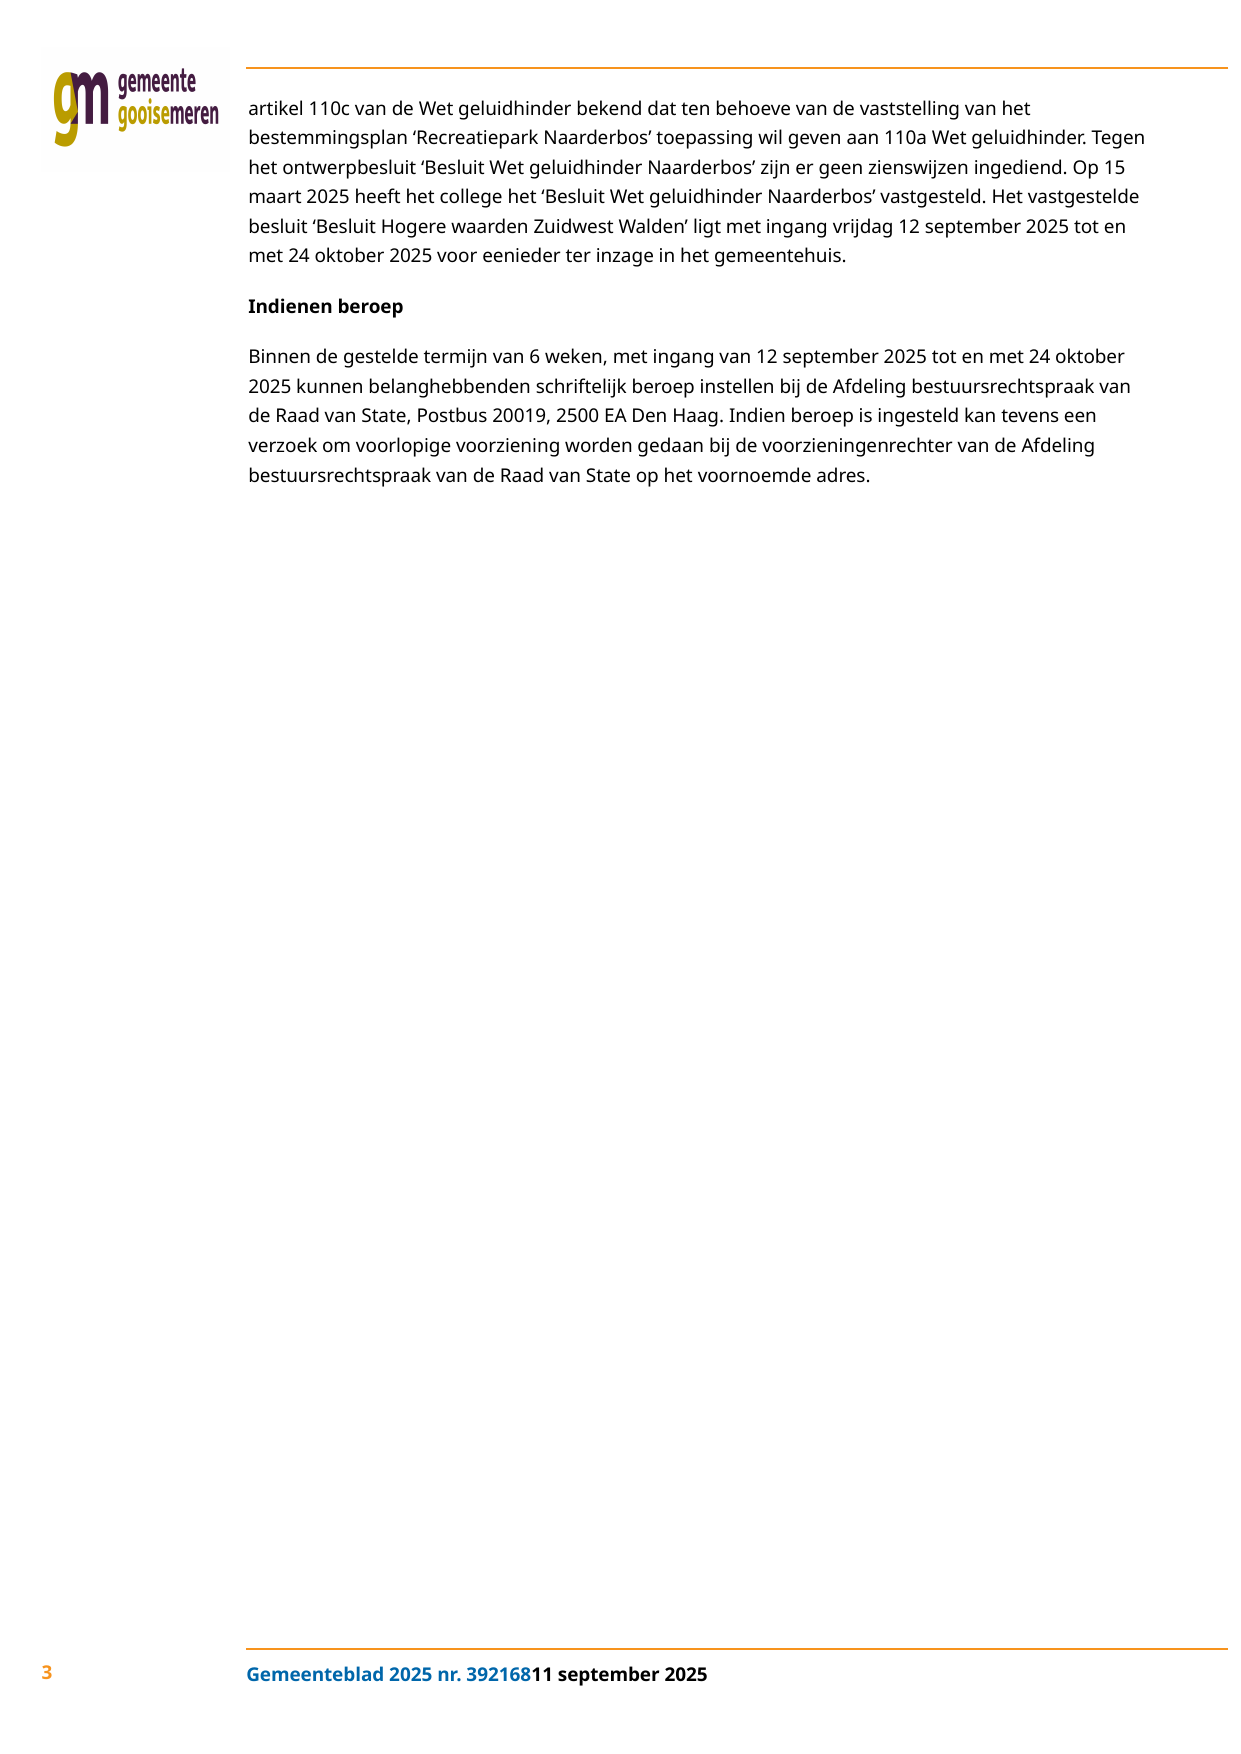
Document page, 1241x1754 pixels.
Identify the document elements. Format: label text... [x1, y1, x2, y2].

text artikel 110c van de Wet geluidhinder bekend dat ten behoeve van de vaststelling van het bestemmingsplan ‘Recreatiepark Naarderbos’ toepassing wil geven aan 110a Wet geluidhinder. Tegen het ontwerpbesluit ‘Besluit Wet geluidhinder Naarderbos’ zijn er geen zienswijzen ingediend. Op 15 maart 2025 heeft het college het ‘Besluit Wet geluidhinder Naarderbos’ vastgesteld. Het vastgestelde besluit ‘Besluit Hogere waarden Zuidwest Walden’ ligt met ingang vrijdag 12 september 2025 tot en met 24 oktober 2025 voor eenieder ter inzage in het gemeentehuis. [248, 95, 1152, 268]
text Binnen de gestelde termijn van 6 weken, met ingang van 12 september 2025 tot en met 24 oktober 2025 kunnen belanghebbenden schriftelijk beroep instellen bij de Afdeling bestuursrechtspraak van de Raad van State, Postbus 20019, 2500 EA Den Haag. Indien beroep is ingesteld kan tevens een verzoek om voorlopige voorziening worden gedaan bij de voorzieningenrechter van de Afdeling bestuursrechtspraak van de Raad van State op het voornoemde adres. [248, 343, 1152, 488]
picture [41, 47, 231, 172]
text Indienen beroep [248, 293, 1152, 319]
